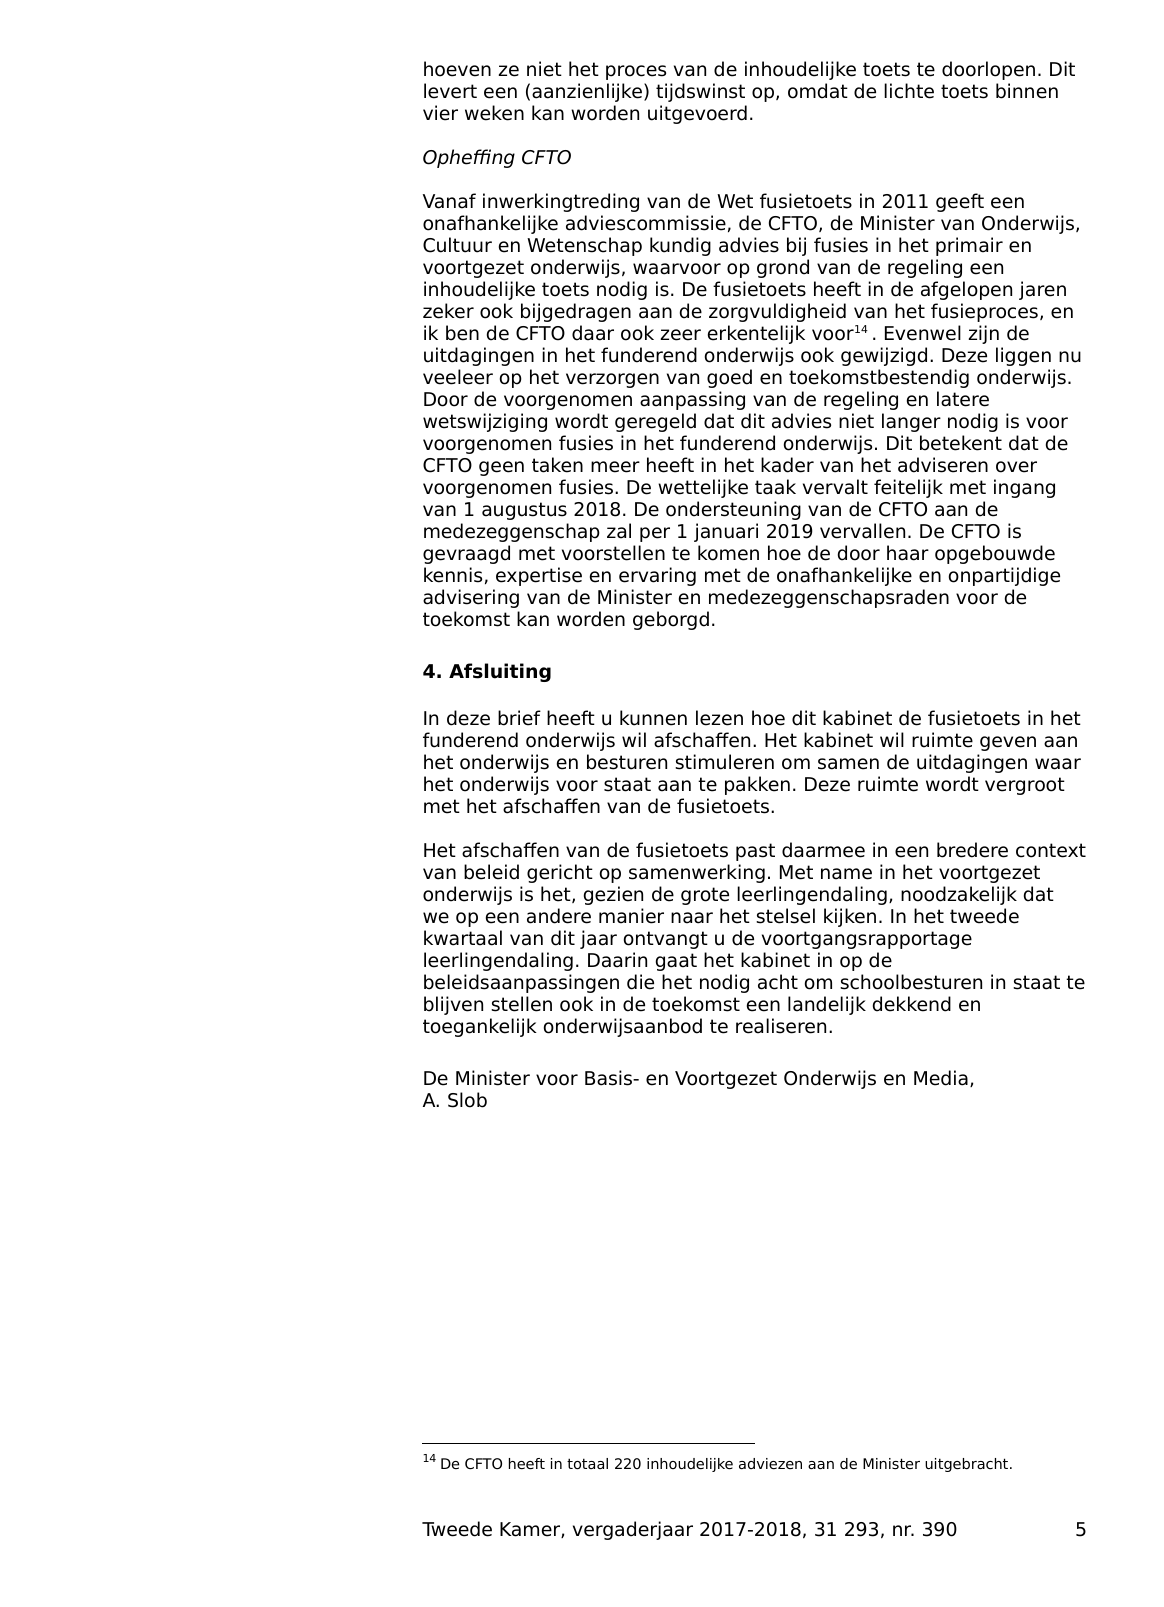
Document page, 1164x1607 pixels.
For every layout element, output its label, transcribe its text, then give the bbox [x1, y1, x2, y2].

text De CFTO heeft in totaal 220 inhoudelijke adviezen aan de Minister uitgebracht. [422, 1452, 1087, 1474]
text Vanaf inwerkingtreding van de Wet fusietoets in 2011 geeft een onafhankelijke adviescommissie, de CFTO, de Minister van Onderwijs, Cultuur en Wetenschap kundig advies bij fusies in het primair en voortgezet onderwijs, waarvoor op grond van de regeling een inhoudelijke toets nodig is. De fusietoets heeft in de afgelopen jaren zeker ook bijgedragen aan de zorgvuldigheid van het fusieproces, en ik ben de CFTO daar ook zeer erkentelijk voor. Evenwel zijn de uitdagingen in het funderend onderwijs ook gewijzigd. Deze liggen nu veeleer op het verzorgen van goed en toekomstbestendig onderwijs. Door de voorgenomen aanpassing van de regeling en latere wetswijziging wordt geregeld dat dit advies niet langer nodig is voor voorgenomen fusies in het funderend onderwijs. Dit betekent dat de CFTO geen taken meer heeft in het kader van het adviseren over voorgenomen fusies. De wettelijke taak vervalt feitelijk met ingang van 1 augustus 2018. De ondersteuning van de CFTO aan de medezeggenschap zal per 1 januari 2019 vervallen. De CFTO is gevraagd met voorstellen te komen hoe de door haar opgebouwde kennis, expertise en ervaring met de onafhankelijke en onpartijdige advisering van de Minister en medezeggenschapsraden voor de toekomst kan worden geborgd. [422, 191, 1087, 631]
text In deze brief heeft u kunnen lezen hoe dit kabinet de fusietoets in het funderend onderwijs wil afschaffen. Het kabinet wil ruimte geven aan het onderwijs en besturen stimuleren om samen de uitdagingen waar het onderwijs voor staat aan te pakken. Deze ruimte wordt vergroot met het afschaffen van de fusietoets. [422, 708, 1087, 818]
text hoeven ze niet het proces van de inhoudelijke toets te doorlopen. Dit levert een (aanzienlijke) tijdswinst op, omdat de lichte toets binnen vier weken kan worden uitgevoerd. [422, 59, 1087, 125]
subtitle 4. Afsluiting [422, 661, 1087, 683]
text De Minister voor Basis- en Voortgezet Onderwijs en Media, A. Slob [422, 1068, 1087, 1112]
subtitle Opheffing CFTO [422, 147, 1087, 169]
text Het afschaffen van de fusietoets past daarmee in een bredere context van beleid gericht op samenwerking. Met name in het voortgezet onderwijs is het, gezien de grote leerlingendaling, noodzakelijk dat we op een andere manier naar het stelsel kijken. In het tweede kwartaal van dit jaar ontvangt u de voortgangsrapportage leerlingendaling. Daarin gaat het kabinet in op de beleidsaanpassingen die het nodig acht om schoolbesturen in staat te blijven stellen ook in de toekomst een landelijk dekkend en toegankelijk onderwijsaanbod te realiseren. [422, 840, 1087, 1038]
